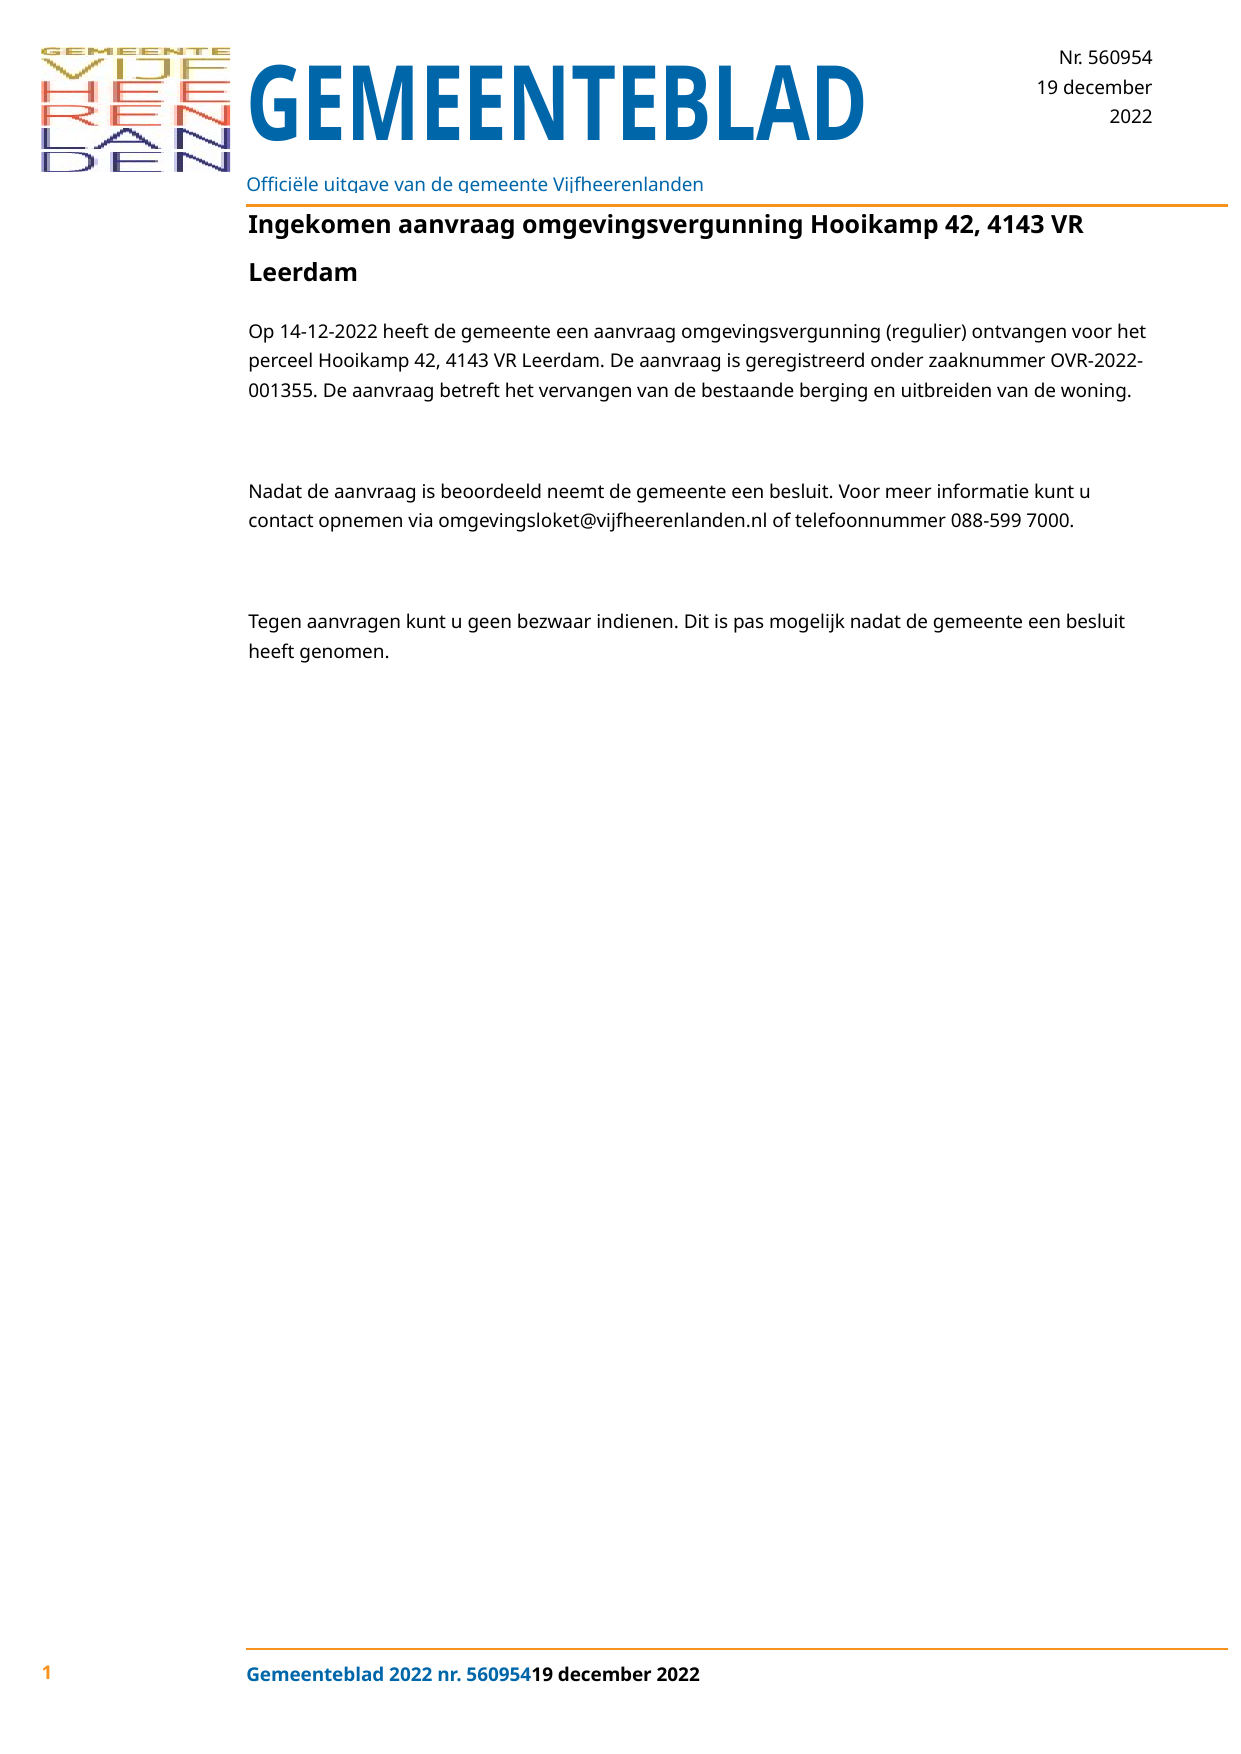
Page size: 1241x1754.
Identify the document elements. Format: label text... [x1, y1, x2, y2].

text Op 14-12-2022 heeft de gemeente een aanvraag omgevingsvergunning (regulier) ontvangen voor het perceel Hooikamp 42, 4143 VR Leerdam. De aanvraag is geregistreerd onder zaaknummer OVR-2022-001355. De aanvraag betreft het vervangen van de bestaande berging en uitbreiden van de woning. [248, 318, 1152, 403]
text Nadat de aanvraag is beoordeeld neemt de gemeente een besluit. Voor meer informatie kunt u contact opnemen via omgevingsloket@vijfheerenlanden.nl of telefoonnummer 088-599 7000. [248, 478, 1152, 533]
text Ingekomen aanvraag omgevingsvergunning Hooikamp 42, 4143 VR Leerdam [248, 207, 1152, 288]
picture [41, 47, 231, 172]
text Tegen aanvragen kunt u geen bezwaar indienen. Dit is pas mogelijk nadat de gemeente een besluit heeft genomen. [248, 608, 1152, 664]
